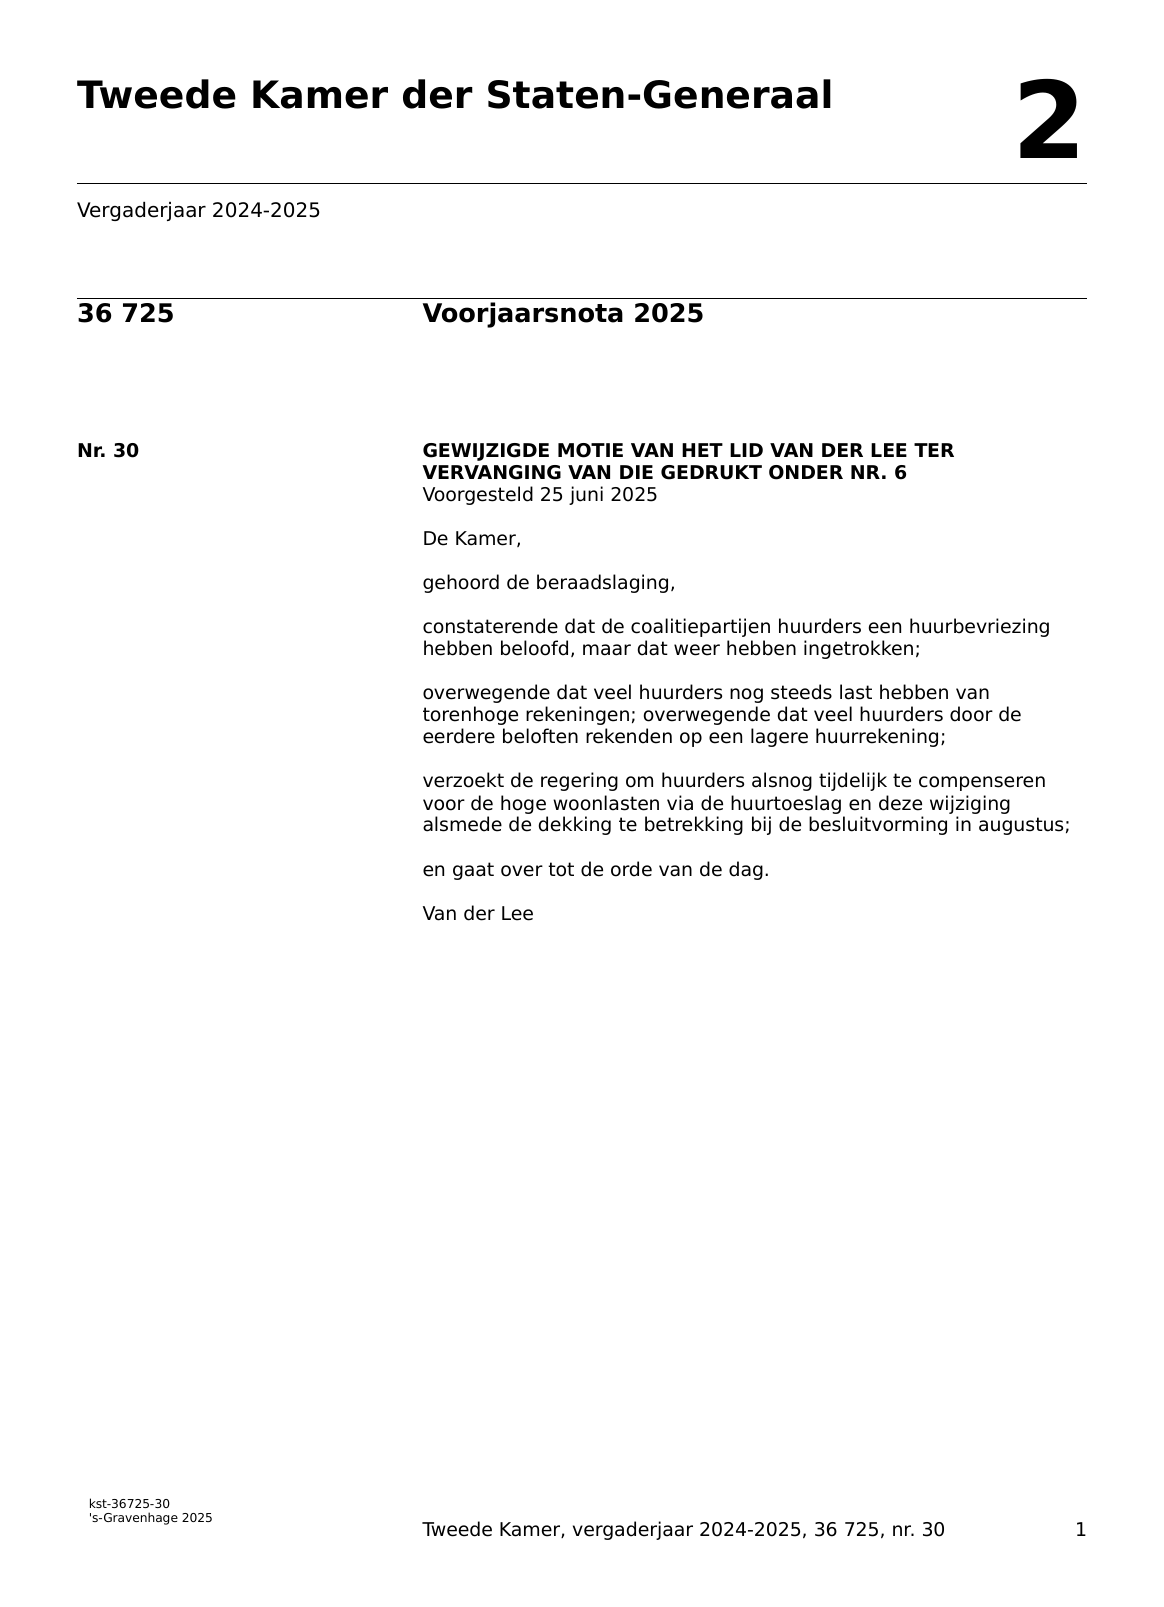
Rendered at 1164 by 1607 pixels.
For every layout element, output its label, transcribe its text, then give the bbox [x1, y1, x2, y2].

text gehoord de beraadslaging, [422, 572, 1087, 594]
text en gaat over tot de orde van de dag. [422, 858, 1087, 881]
text overwegende dat veel huurders nog steeds last hebben van torenhoge rekeningen; overwegende dat veel huurders door de eerdere beloften rekenden op een lagere huurrekening; [422, 682, 1087, 748]
text 's-Gravenhage 2025 [88, 1511, 323, 1525]
text De Kamer, [422, 528, 1087, 550]
text kst-36725-30 [88, 1497, 323, 1511]
table_header 2 [886, 59, 1087, 183]
table_header Tweede Kamer der Staten-Generaal [77, 59, 886, 183]
text Voorgesteld 25 juni 2025 [422, 484, 1087, 506]
subtitle 36 725 Voorjaarsnota 2025 [77, 299, 1087, 329]
table_cell Vergaderjaar 2024-2025 [77, 184, 1087, 298]
text verzoekt de regering om huurders alsnog tijdelijk te compenseren voor de hoge woonlasten via de huurtoeslag en deze wijziging alsmede de dekking te betrekking bij de besluitvorming in augustus; [422, 770, 1087, 836]
text Van der Lee [422, 903, 1087, 925]
text constaterende dat de coalitiepartijen huurders een huurbevriezing hebben beloofd, maar dat weer hebben ingetrokken; [422, 616, 1087, 660]
subtitle Nr. 30 GEWIJZIGDE MOTIE VAN HET LID VAN DER LEE TER VERVANGING VAN DIE GEDRUKT ONDER NR. 6 [77, 440, 1087, 484]
